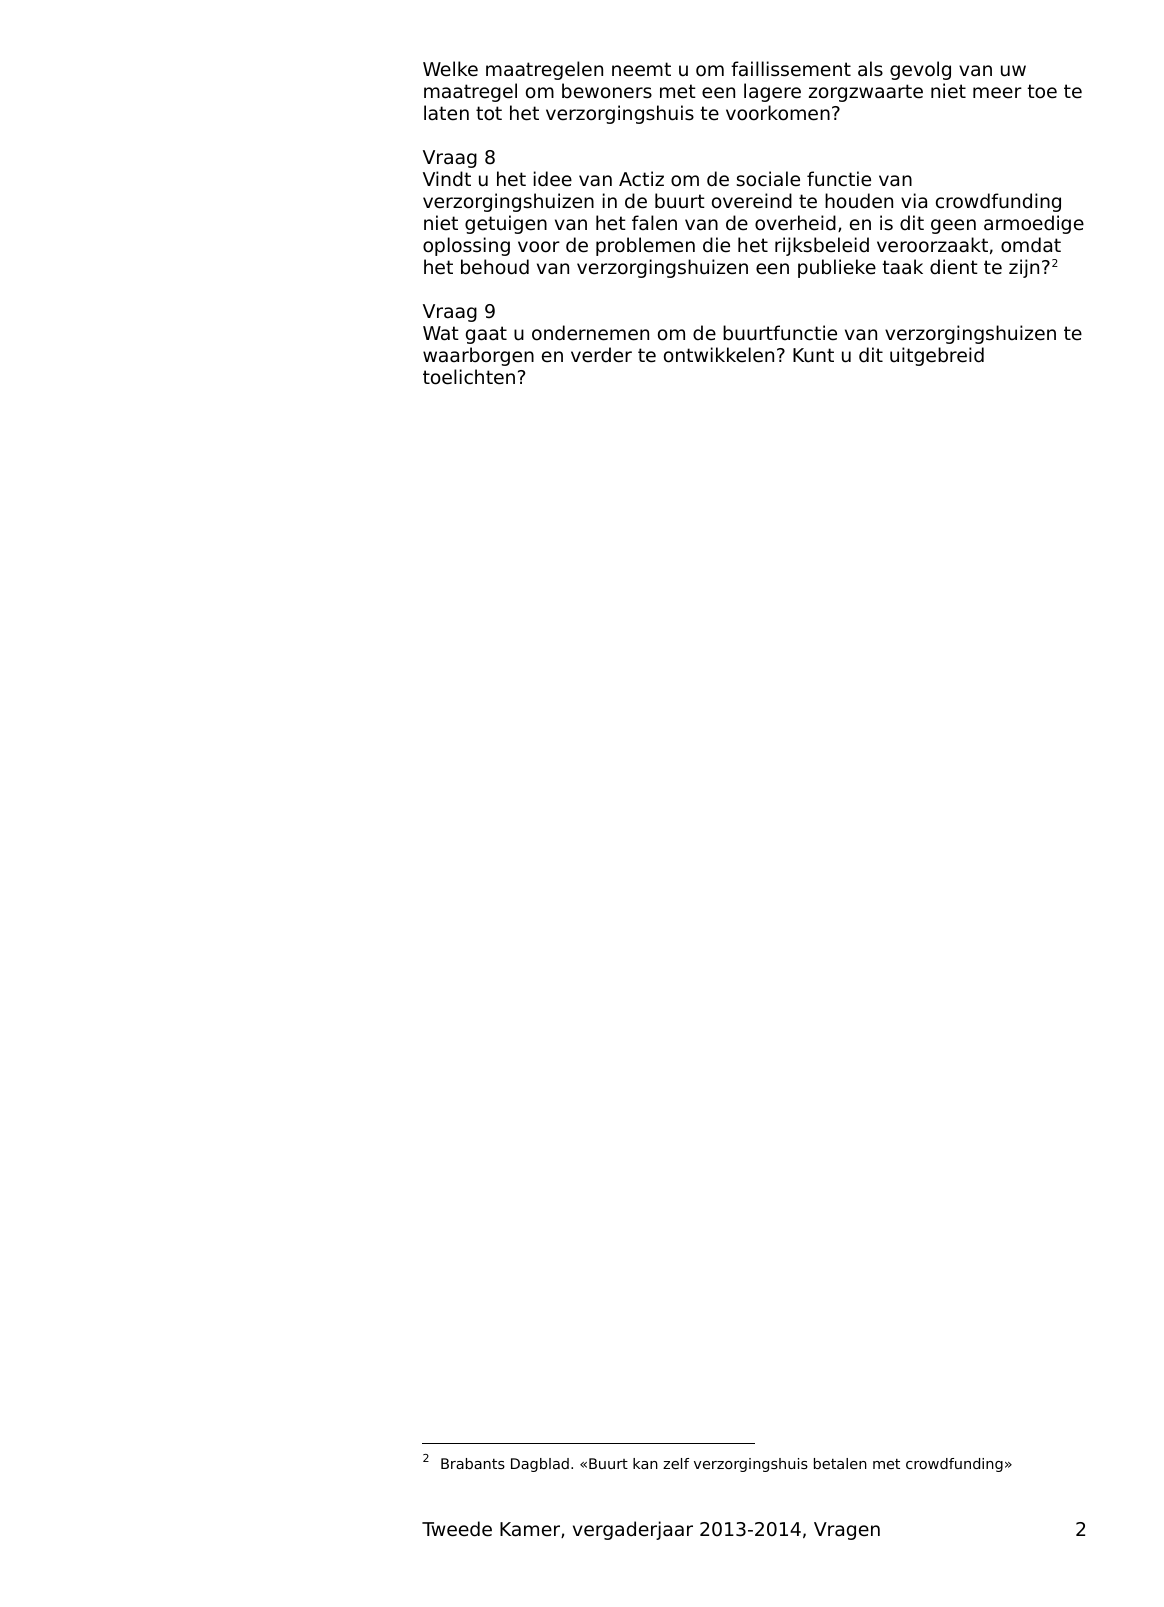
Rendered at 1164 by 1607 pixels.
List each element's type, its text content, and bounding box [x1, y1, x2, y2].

text Brabants Dagblad. «Buurt kan zelf verzorgingshuis betalen met crowdfunding» [422, 1452, 1087, 1474]
text Wat gaat u ondernemen om de buurtfunctie van verzorgingshuizen te waarborgen en verder te ontwikkelen? Kunt u dit uitgebreid toelichten? [422, 323, 1087, 389]
text Vraag 9 [422, 301, 1087, 323]
text Welke maatregelen neemt u om faillissement als gevolg van uw maatregel om bewoners met een lagere zorgzwaarte niet meer toe te laten tot het verzorgingshuis te voorkomen? [422, 59, 1087, 125]
text Vraag 8 [422, 147, 1087, 169]
text Vindt u het idee van Actiz om de sociale functie van verzorgingshuizen in de buurt overeind te houden via crowdfunding niet getuigen van het falen van de overheid, en is dit geen armoedige oplossing voor de problemen die het rijksbeleid veroorzaakt, omdat het behoud van verzorgingshuizen een publieke taak dient te zijn? [422, 169, 1087, 279]
